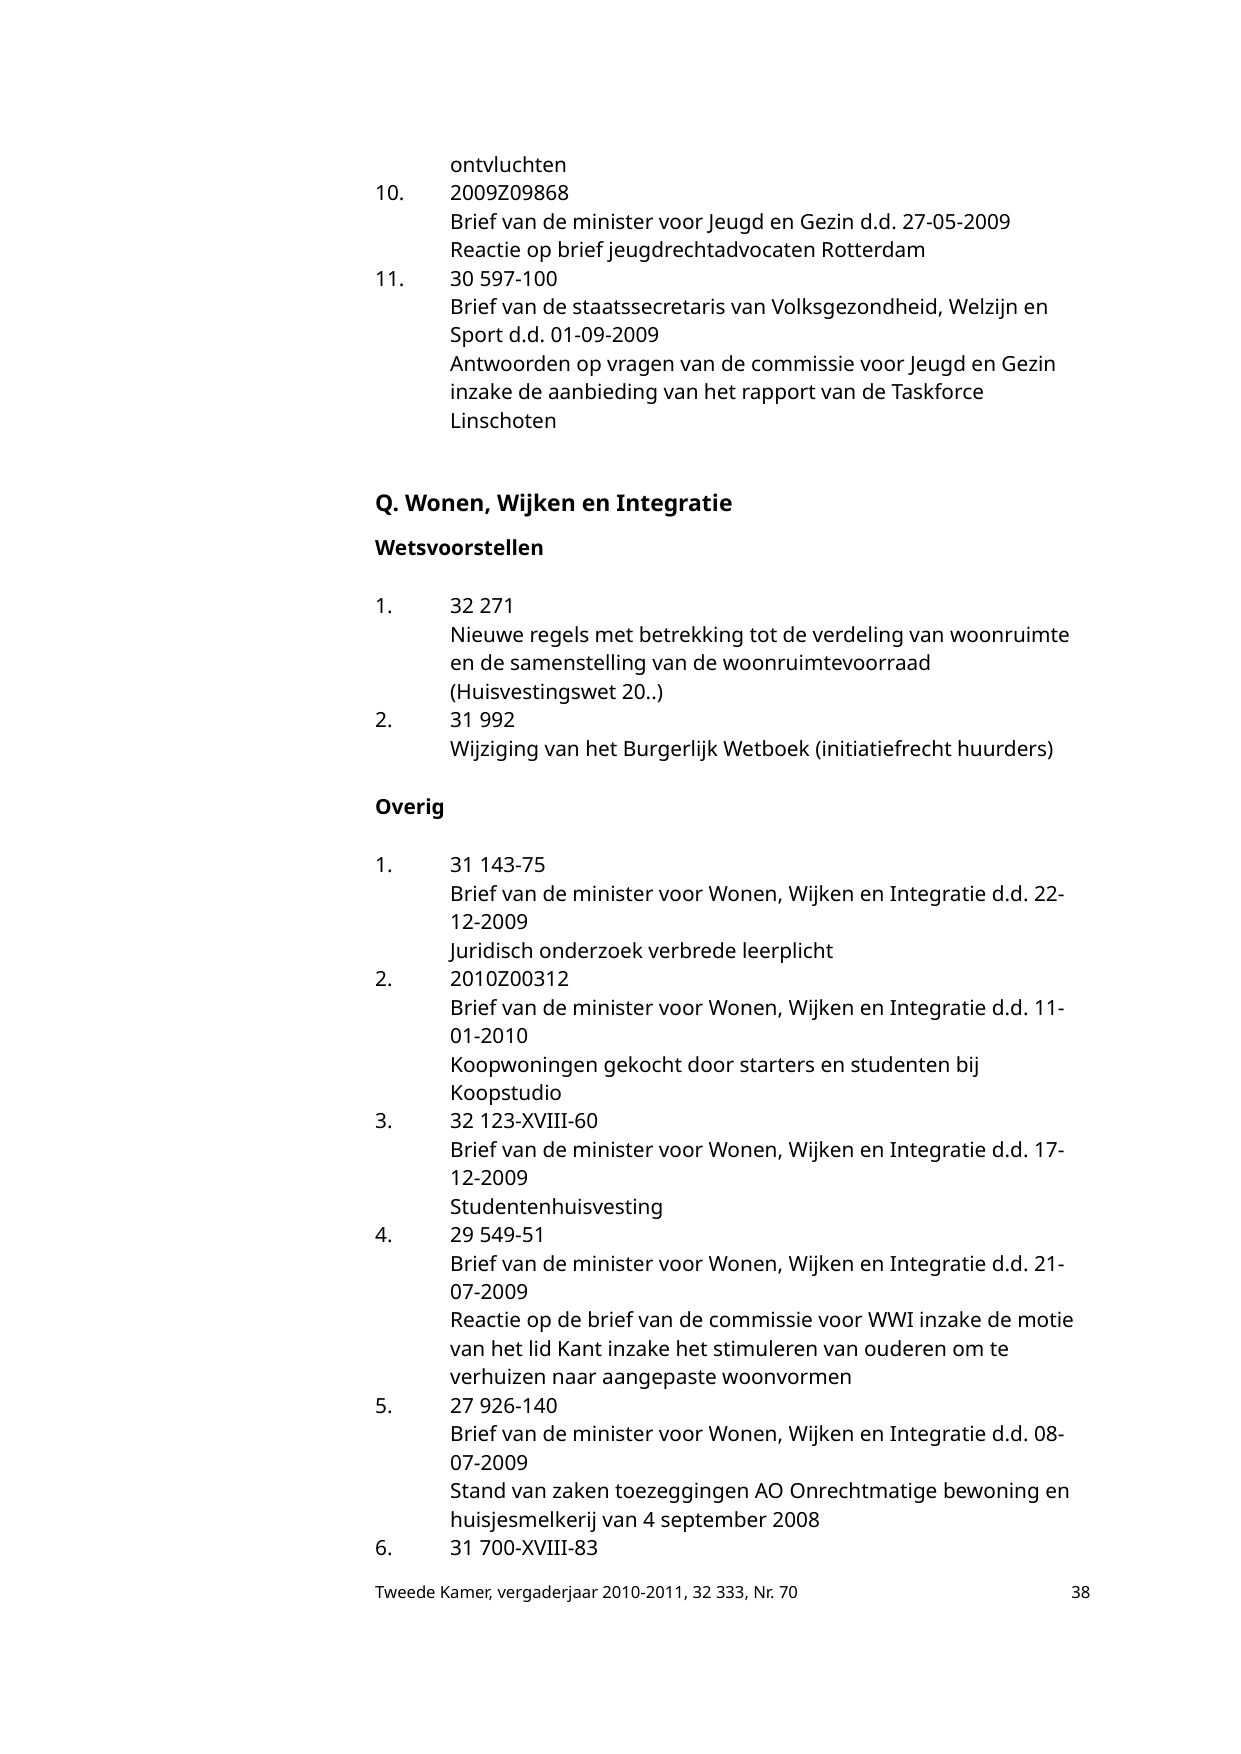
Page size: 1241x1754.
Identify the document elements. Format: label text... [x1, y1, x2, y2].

list Brief van de minister voor Wonen, Wijken en Integratie d.d. 22-12-2009 [375, 879, 1090, 936]
subtitle Q. Wonen, Wijken en Integratie [375, 487, 1090, 518]
list 27 926-140 [375, 1391, 1090, 1419]
list 31 992 [375, 705, 1090, 734]
list 32 271 [375, 592, 1090, 620]
list 2010Z00312 [375, 964, 1090, 993]
list Wijziging van het Burgerlijk Wetboek (initiatiefrecht huurders) [375, 734, 1090, 762]
list 32 123-XVIII-60 [375, 1107, 1090, 1135]
list Antwoorden op vragen van de commissie voor Jeugd en Gezin inzake de aanbieding van het rapport van de Taskforce Linschoten [375, 349, 1090, 434]
list Reactie op de brief van de commissie voor WWI inzake de motie van het lid Kant inzake het stimuleren van ouderen om te verhuizen naar aangepaste woonvormen [375, 1306, 1090, 1391]
list Brief van de minister voor Jeugd en Gezin d.d. 27-05-2009 [375, 207, 1090, 235]
list 30 597-100 [375, 264, 1090, 292]
list 29 549-51 [375, 1220, 1090, 1249]
list 31 700-XVIII-83 [375, 1533, 1090, 1562]
text Overig [375, 792, 1090, 821]
list ontvluchten [375, 150, 1090, 178]
list 2009Z09868 [375, 178, 1090, 207]
text Wetsvoorstellen [375, 533, 1090, 562]
list Brief van de minister voor Wonen, Wijken en Integratie d.d. 08-07-2009 [375, 1419, 1090, 1476]
list Brief van de staatssecretaris van Volksgezondheid, Welzijn en Sport d.d. 01-09-2009 [375, 292, 1090, 349]
list Brief van de minister voor Wonen, Wijken en Integratie d.d. 11-01-2010 [375, 993, 1090, 1050]
list 31 143-75 [375, 851, 1090, 879]
list Brief van de minister voor Wonen, Wijken en Integratie d.d. 21-07-2009 [375, 1249, 1090, 1306]
list Studentenhuisvesting [375, 1192, 1090, 1220]
list Reactie op brief jeugdrechtadvocaten Rotterdam [375, 235, 1090, 264]
list Juridisch onderzoek verbrede leerplicht [375, 936, 1090, 964]
list Nieuwe regels met betrekking tot de verdeling van woonruimte en de samenstelling van de woonruimtevoorraad (Huisvestingswet 20..) [375, 620, 1090, 705]
list Brief van de minister voor Wonen, Wijken en Integratie d.d. 17-12-2009 [375, 1135, 1090, 1192]
list Koopwoningen gekocht door starters en studenten bij Koopstudio [375, 1050, 1090, 1107]
list Stand van zaken toezeggingen AO Onrechtmatige bewoning en huisjesmelkerij van 4 september 2008 [375, 1476, 1090, 1533]
